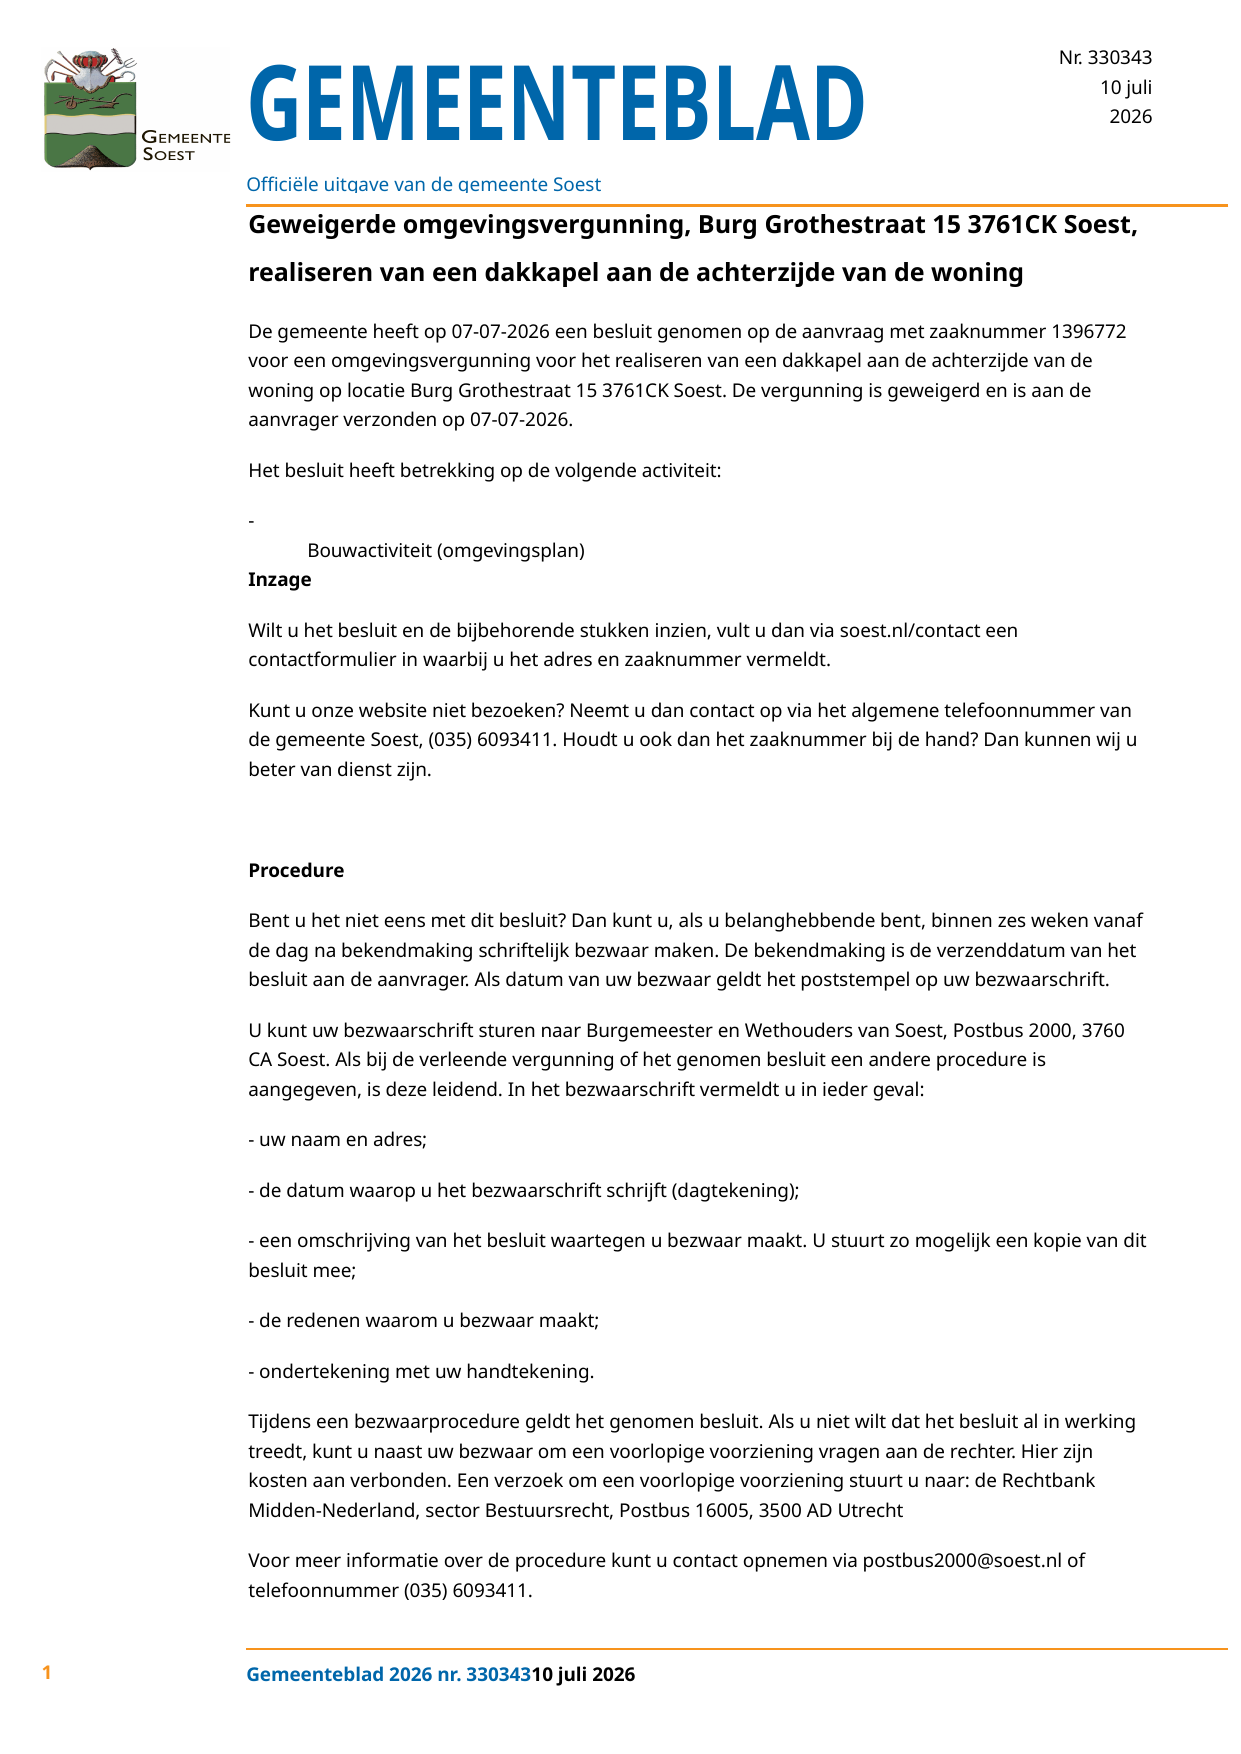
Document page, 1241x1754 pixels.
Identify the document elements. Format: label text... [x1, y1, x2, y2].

text Kunt u onze website niet bezoeken? Neemt u dan contact op via het algemene telefoonnummer van de gemeente Soest, (035) 6093411. Houdt u ook dan het zaaknummer bij de hand? Dan kunnen wij u beter van dienst zijn. [248, 697, 1152, 782]
text - een omschrijving van het besluit waartegen u bezwaar maakt. U stuurt zo mogelijk een kopie van dit besluit mee; [248, 1227, 1152, 1283]
text Tijdens een bezwaarprocedure geldt het genomen besluit. Als u niet wilt dat het besluit al in werking treedt, kunt u naast uw bezwaar om een voorlopige voorziening vragen aan de rechter. Hier zijn kosten aan verbonden. Een verzoek om een voorlopige voorziening stuurt u naar: de Rechtbank Midden-Nederland, sector Bestuursrecht, Postbus 16005, 3500 AD Utrecht [248, 1408, 1152, 1523]
picture [41, 47, 231, 172]
text Voor meer informatie over de procedure kunt u contact opnemen via postbus2000@soest.nl of telefoonnummer (035) 6093411. [248, 1547, 1152, 1603]
text Inzage [248, 567, 1152, 592]
text U kunt uw bezwaarschrift sturen naar Burgemeester en Wethouders van Soest, Postbus 2000, 3760 CA Soest. Als bij de verleende vergunning of het genomen besluit een andere procedure is aangegeven, is deze leidend. In het bezwaarschrift vermeldt u in ieder geval: [248, 1017, 1152, 1102]
text Procedure [248, 857, 1152, 883]
text Wilt u het besluit en de bijbehorende stukken inzien, vult u dan via soest.nl/contact een contactformulier in waarbij u het adres en zaaknummer vermeldt. [248, 617, 1152, 672]
text Bent u het niet eens met dit besluit? Dan kunt u, als u belanghebbende bent, binnen zes weken vanaf de dag na bekendmaking schriftelijk bezwaar maken. De bekendmaking is de verzenddatum van het besluit aan de aanvrager. Als datum van uw bezwaar geldt het poststempel op uw bezwaarschrift. [248, 907, 1152, 992]
text - de redenen waarom u bezwaar maakt; [248, 1307, 1152, 1333]
text De gemeente heeft op 07-07-2026 een besluit genomen op de aanvraag met zaaknummer 1396772 voor een omgevingsvergunning voor het realiseren van een dakkapel aan de achterzijde van de woning op locatie Burg Grothestraat 15 3761CK Soest. De vergunning is geweigerd en is aan de aanvrager verzonden op 07-07-2026. [248, 318, 1152, 432]
text - uw naam en adres; [248, 1127, 1152, 1152]
text Geweigerde omgevingsvergunning, Burg Grothestraat 15 3761CK Soest, realiseren van een dakkapel aan de achterzijde van de woning [248, 207, 1152, 288]
text - ondertekening met uw handtekening. [248, 1358, 1152, 1384]
text Het besluit heeft betrekking op de volgende activiteit: [248, 457, 1152, 483]
text - de datum waarop u het bezwaarschrift schrijft (dagtekening); [248, 1177, 1152, 1203]
list Bouwactiviteit (omgevingsplan) [248, 537, 1152, 563]
